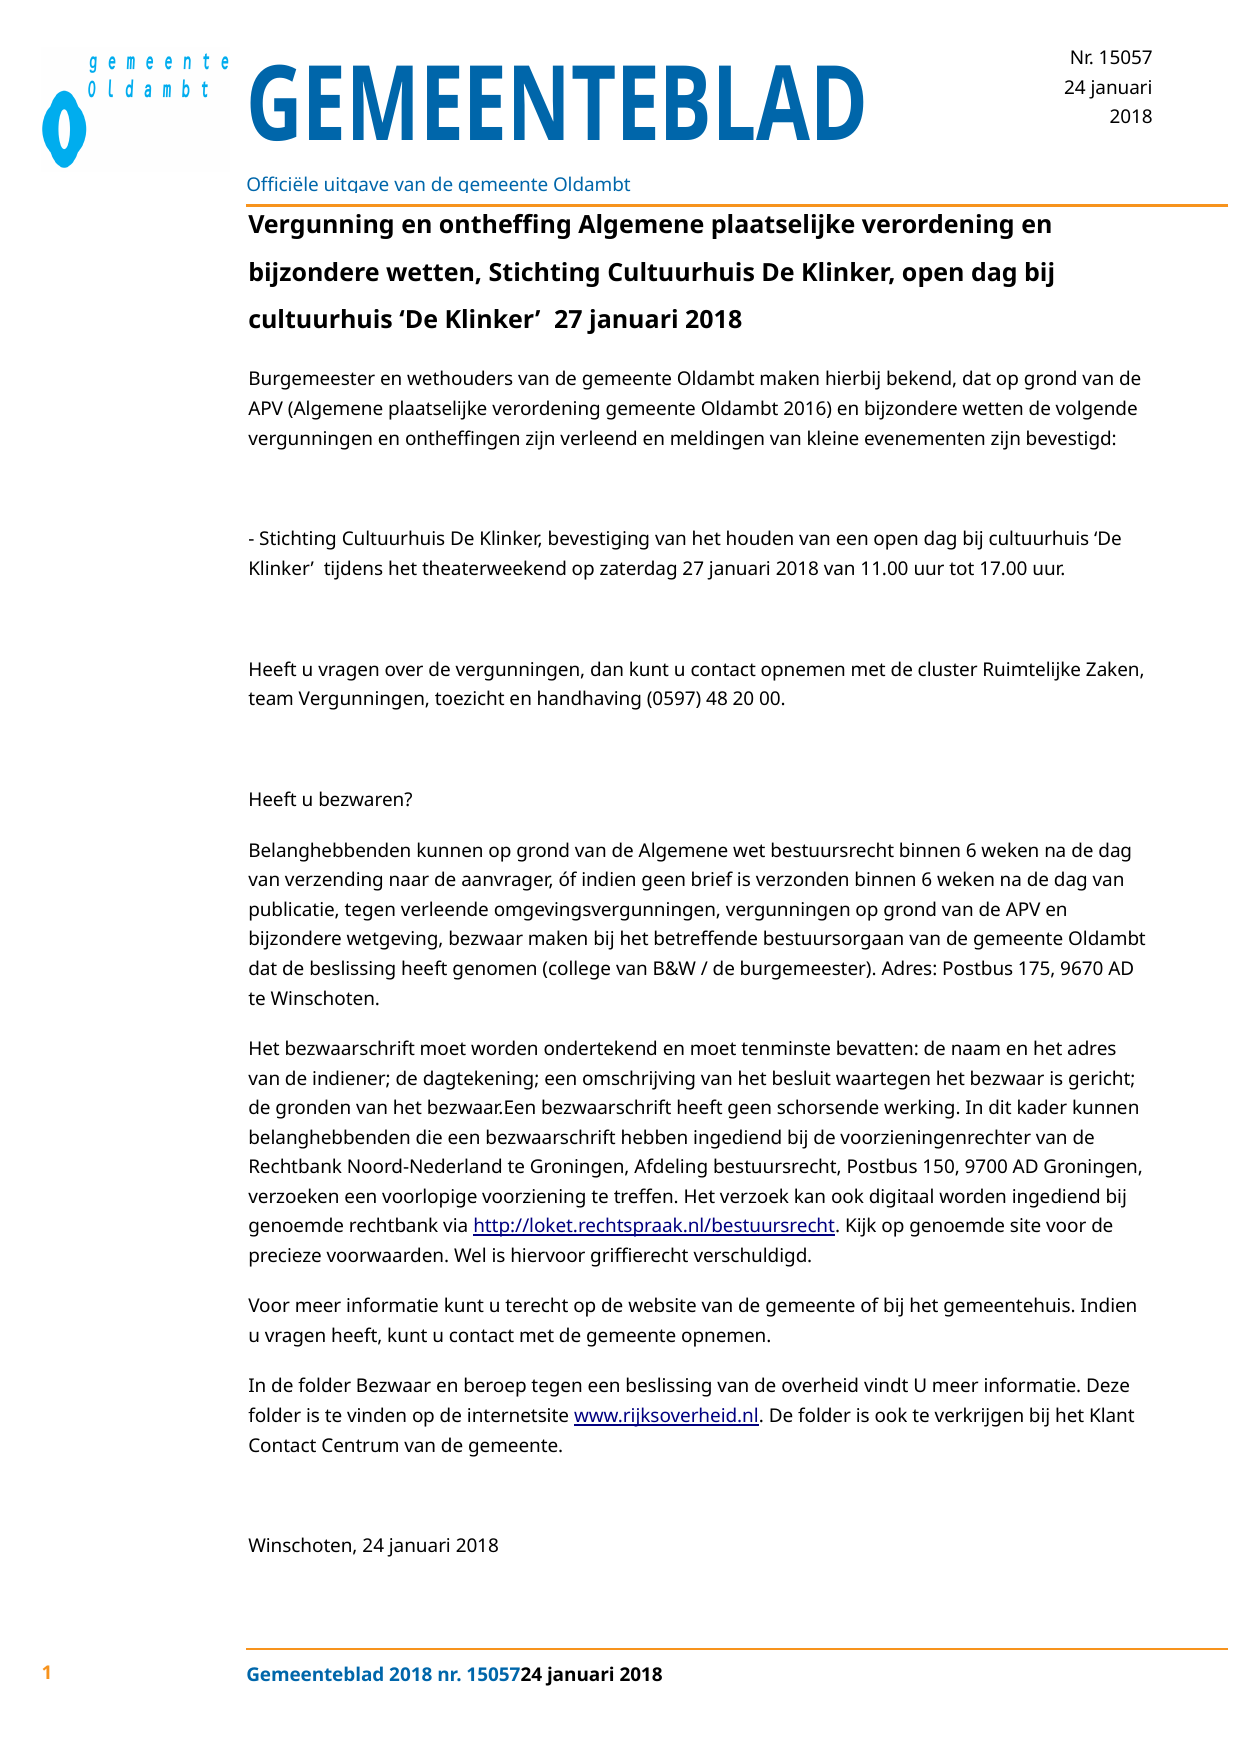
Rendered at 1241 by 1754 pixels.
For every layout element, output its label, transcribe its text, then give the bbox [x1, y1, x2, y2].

text Winschoten, 24 januari 2018 [248, 1533, 1152, 1558]
text Belanghebbenden kunnen op grond van de Algemene wet bestuursrecht binnen 6 weken na de dag van verzending naar de aanvrager, óf indien geen brief is verzonden binnen 6 weken na de dag van publicatie, tegen verleende omgevingsvergunningen, vergunningen op grond van de APV en bijzondere wetgeving, bezwaar maken bij het betreffende bestuursorgaan van de gemeente Oldambt dat de beslissing heeft genomen (college van B&W / de burgemeester). Adres: Postbus 175, 9670 AD te Winschoten. [248, 837, 1152, 1010]
text Heeft u bezwaren? [248, 786, 1152, 812]
text - Stichting Cultuurhuis De Klinker, bevestiging van het houden van een open dag bij cultuurhuis ‘De Klinker’ tijdens het theaterweekend op zaterdag 27 januari 2018 van 11.00 uur tot 17.00 uur. [248, 526, 1152, 581]
picture [41, 47, 231, 172]
text Voor meer informatie kunt u terecht op de website van de gemeente of bij het gemeentehuis. Indien u vragen heeft, kunt u contact met de gemeente opnemen. [248, 1293, 1152, 1348]
text Heeft u vragen over de vergunningen, dan kunt u contact opnemen met de cluster Ruimtelijke Zaken, team Vergunningen, toezicht en handhaving (0597) 48 20 00. [248, 656, 1152, 711]
text In de folder Bezwaar en beroep tegen een beslissing van de overheid vindt U meer informatie. Deze folder is te vinden op de internetsite www.rijksoverheid.nl. De folder is ook te verkrijgen bij het Klant Contact Centrum van de gemeente. [248, 1373, 1152, 1457]
text Burgemeester en wethouders van de gemeente Oldambt maken hierbij bekend, dat op grond van de APV (Algemene plaatselijke verordening gemeente Oldambt 2016) en bijzondere wetten de volgende vergunningen en ontheffingen zijn verleend en meldingen van kleine evenementen zijn bevestigd: [248, 366, 1152, 450]
text Het bezwaarschrift moet worden ondertekend en moet tenminste bevatten: de naam en het adres van de indiener; de dagtekening; een omschrijving van het besluit waartegen het bezwaar is gericht; de gronden van het bezwaar.Een bezwaarschrift heeft geen schorsende werking. In dit kader kunnen belanghebbenden die een bezwaarschrift hebben ingediend bij de voorzieningenrechter van de Rechtbank Noord-Nederland te Groningen, Afdeling bestuursrecht, Postbus 150, 9700 AD Groningen, verzoeken een voorlopige voorziening te treffen. Het verzoek kan ook digitaal worden ingediend bij genoemde rechtbank via http://loket.rechtspraak.nl/bestuursrecht. Kijk op genoemde site voor de precieze voorwaarden. Wel is hiervoor griffierecht verschuldigd. [248, 1035, 1152, 1268]
text Vergunning en ontheffing Algemene plaatselijke verordening en bijzondere wetten, Stichting Cultuurhuis De Klinker, open dag bij cultuurhuis ‘De Klinker’ 27 januari 2018 [248, 207, 1152, 336]
